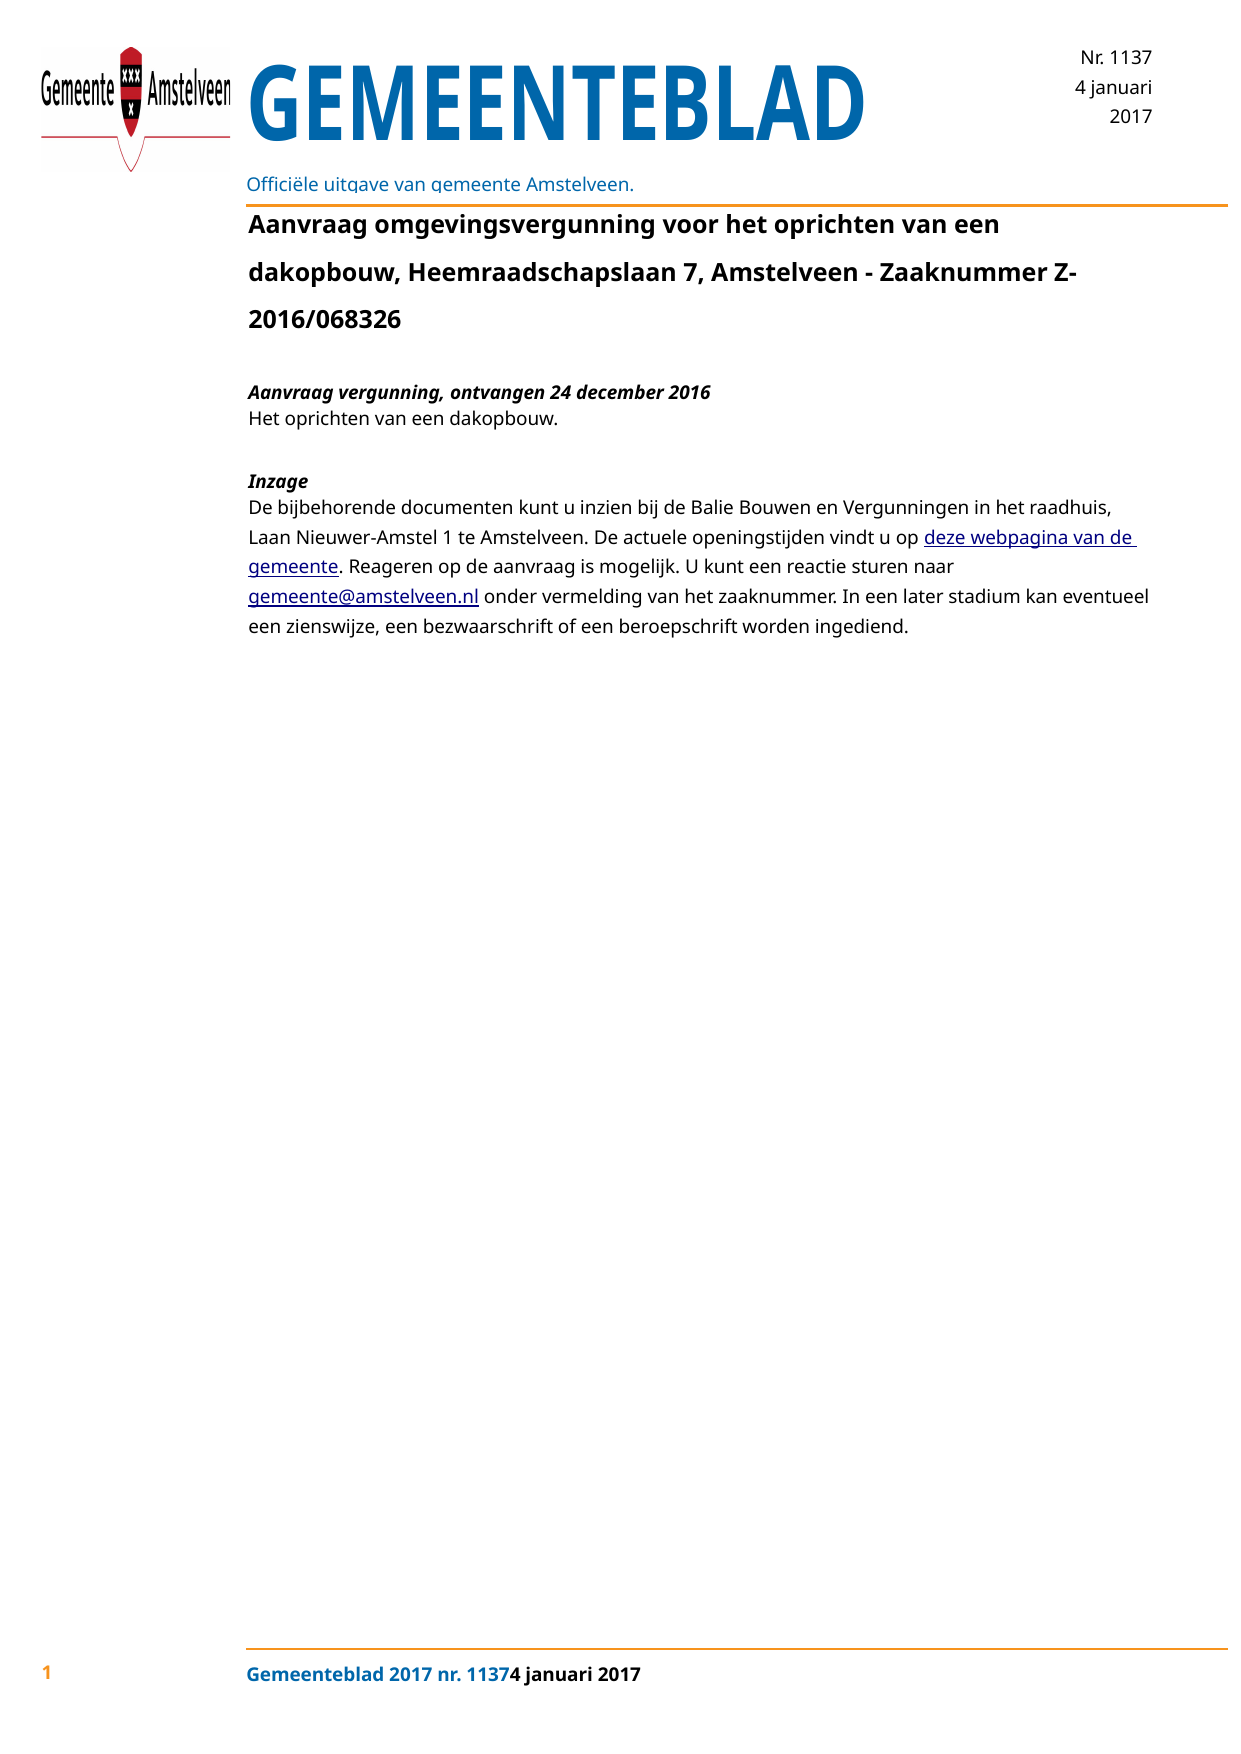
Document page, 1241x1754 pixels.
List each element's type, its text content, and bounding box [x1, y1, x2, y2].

picture [41, 47, 231, 172]
text Inzage [248, 469, 1152, 494]
text Aanvraag vergunning, ontvangen 24 december 2016 [248, 379, 1152, 405]
text Het oprichten van een dakopbouw. [248, 405, 1152, 431]
text De bijbehorende documenten kunt u inzien bij de Balie Bouwen en Vergunningen in het raadhuis, Laan Nieuwer-Amstel 1 te Amstelveen. De actuele openingstijden vindt u op deze webpagina van de gemeente. Reageren op de aanvraag is mogelijk. U kunt een reactie sturen naar gemeente@amstelveen.nl onder vermelding van het zaaknummer. In een later stadium kan eventueel een zienswijze, een bezwaarschrift of een beroepschrift worden ingediend. [248, 494, 1152, 638]
text Aanvraag omgevingsvergunning voor het oprichten van een dakopbouw, Heemraadschapslaan 7, Amstelveen - Zaaknummer Z-2016/068326 [248, 207, 1152, 336]
